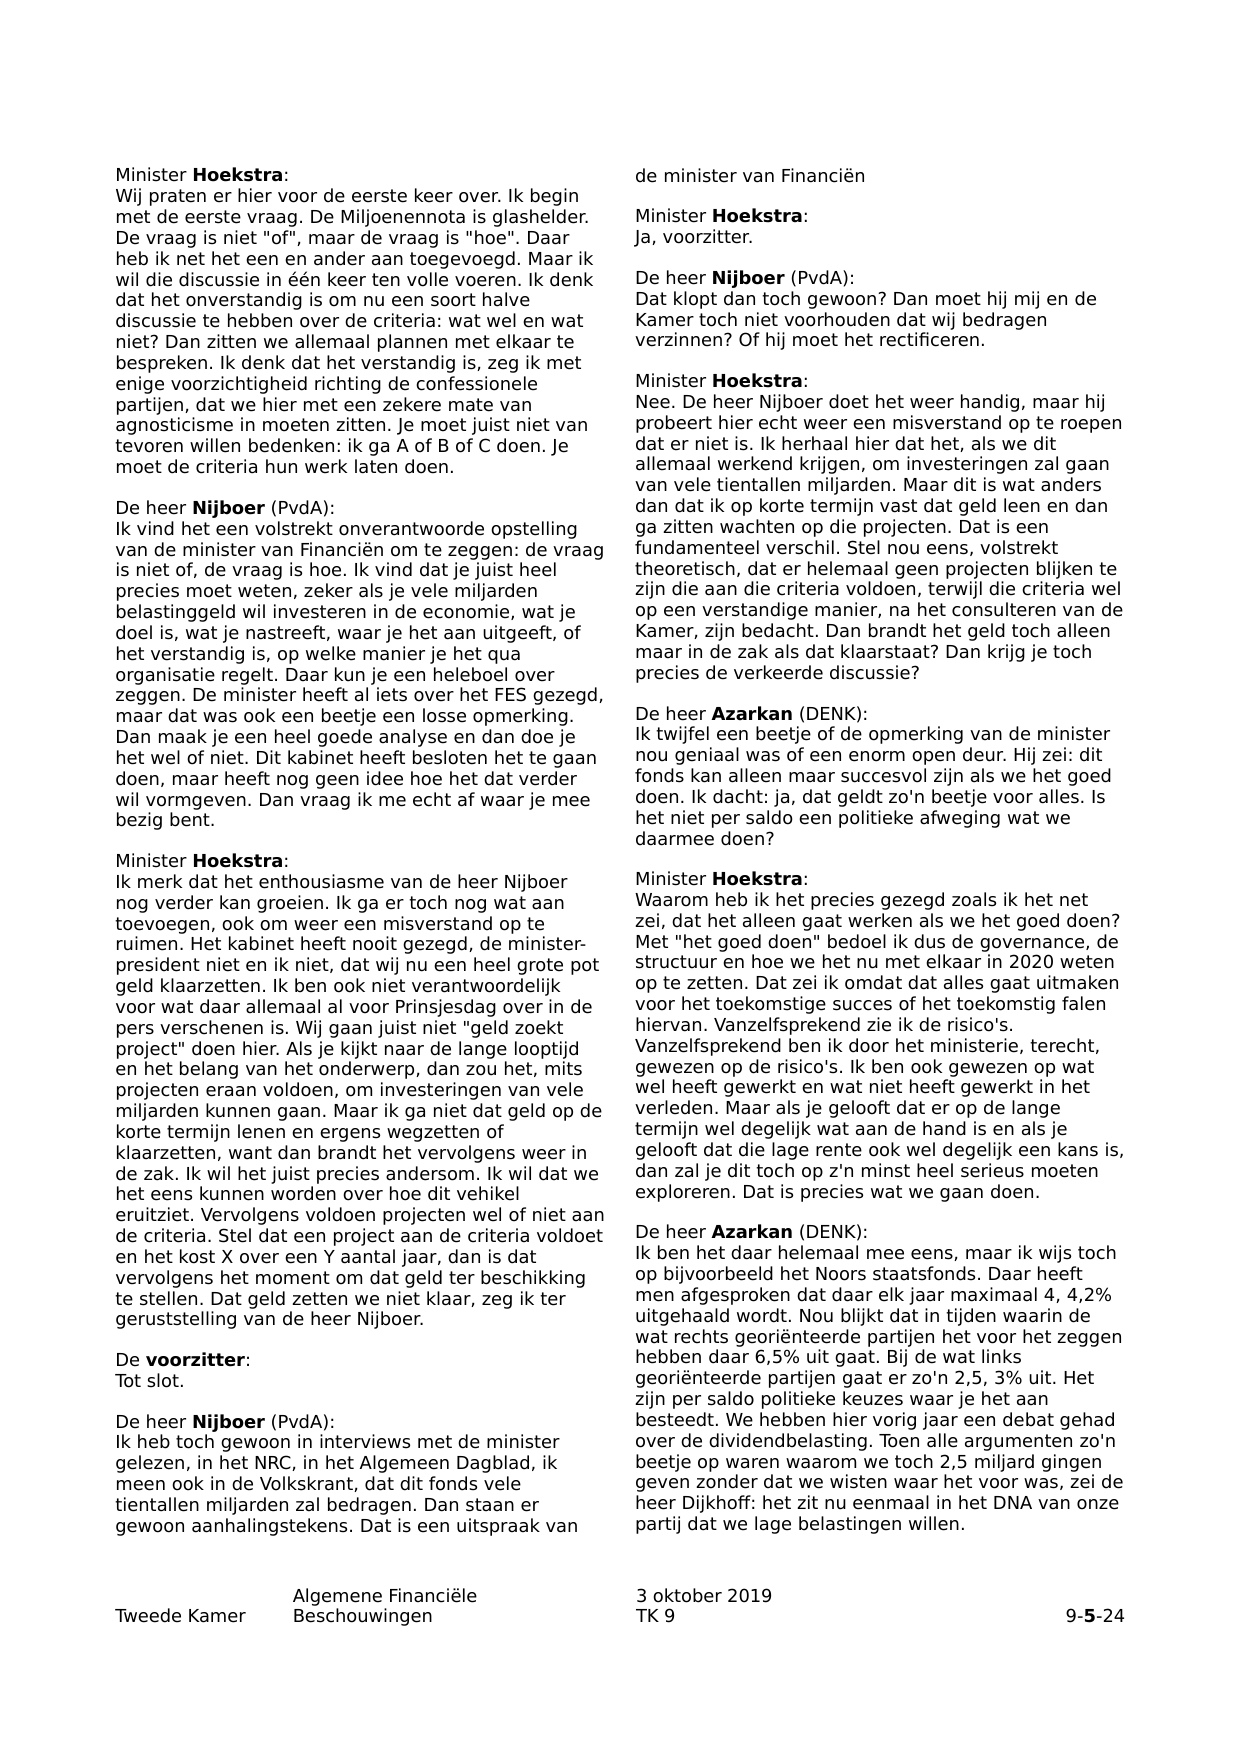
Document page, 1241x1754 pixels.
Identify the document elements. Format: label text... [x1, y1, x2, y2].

text Minister Hoekstra: [115, 165, 605, 186]
text Ik ben het daar helemaal mee eens, maar ik wijs toch op bijvoorbeeld het Noors staatsfonds. Daar heeft men afgesproken dat daar elk jaar maximaal 4, 4,2% uitgehaald wordt. Nou blijkt dat in tijden waarin de wat rechts georiënteerde partijen het voor het zeggen hebben daar 6,5% uit gaat. Bij de wat links georiënteerde partijen gaat er zo'n 2,5, 3% uit. Het zijn per saldo politieke keuzes waar je het aan besteedt. We hebben hier vorig jaar een debat gehad over de dividendbelasting. Toen alle argumenten zo'n beetje op waren waarom we toch 2,5 miljard gingen geven zonder dat we wisten waar het voor was, zei de heer Dijkhoff: het zit nu eenmaal in het DNA van onze partij dat we lage belastingen willen. [635, 1243, 1125, 1535]
text Minister Hoekstra: [115, 851, 605, 872]
text Dat klopt dan toch gewoon? Dan moet hij mij en de Kamer toch niet voorhouden dat wij bedragen verzinnen? Of hij moet het rectificeren. [635, 288, 1125, 351]
text Minister Hoekstra: [635, 869, 1125, 890]
text Ik twijfel een beetje of de opmerking van de minister nou geniaal was of een enorm open deur. Hij zei: dit fonds kan alleen maar succesvol zijn als we het goed doen. Ik dacht: ja, dat geldt zo'n beetje voor alles. Is het niet per saldo een politieke afweging wat we daarmee doen? [635, 724, 1125, 849]
text Minister Hoekstra: [635, 371, 1125, 392]
text Waarom heb ik het precies gezegd zoals ik het net zei, dat het alleen gaat werken als we het goed doen? Met "het goed doen" bedoel ik dus de governance, de structuur en hoe we het nu met elkaar in 2020 weten op te zetten. Dat zei ik omdat dat alles gaat uitmaken voor het toekomstige succes of het toekomstig falen hiervan. Vanzelfsprekend zie ik de risico's. Vanzelfsprekend ben ik door het ministerie, terecht, gewezen op de risico's. Ik ben ook gewezen op wat wel heeft gewerkt en wat niet heeft gewerkt in het verleden. Maar als je gelooft dat er op de lange termijn wel degelijk wat aan de hand is en als je gelooft dat die lage rente ook wel degelijk een kans is, dan zal je dit toch op z'n minst heel serieus moeten exploreren. Dat is precies wat we gaan doen. [635, 890, 1125, 1202]
text Ik vind het een volstrekt onverantwoorde opstelling van de minister van Financiën om te zeggen: de vraag is niet of, de vraag is hoe. Ik vind dat je juist heel precies moet weten, zeker als je vele miljarden belastinggeld wil investeren in de economie, wat je doel is, wat je nastreeft, waar je het aan uitgeeft, of het verstandig is, op welke manier je het qua organisatie regelt. Daar kun je een heleboel over zeggen. De minister heeft al iets over het FES gezegd, maar dat was ook een beetje een losse opmerking. Dan maak je een heel goede analyse en dan doe je het wel of niet. Dit kabinet heeft besloten het te gaan doen, maar heeft nog geen idee hoe het dat verder wil vormgeven. Dan vraag ik me echt af waar je mee bezig bent. [115, 518, 605, 831]
text Wij praten er hier voor de eerste keer over. Ik begin met de eerste vraag. De Miljoenennota is glashelder. De vraag is niet "of", maar de vraag is "hoe". Daar heb ik net het een en ander aan toegevoegd. Maar ik wil die discussie in één keer ten volle voeren. Ik denk dat het onverstandig is om nu een soort halve discussie te hebben over de criteria: wat wel en wat niet? Dan zitten we allemaal plannen met elkaar te bespreken. Ik denk dat het verstandig is, zeg ik met enige voorzichtigheid richting de confessionele partijen, dat we hier met een zekere mate van agnosticisme in moeten zitten. Je moet juist niet van tevoren willen bedenken: ik ga A of B of C doen. Je moet de criteria hun werk laten doen. [115, 186, 605, 478]
text De heer Nijboer (PvdA): [635, 268, 1125, 288]
text Ik merk dat het enthousiasme van de heer Nijboer nog verder kan groeien. Ik ga er toch nog wat aan toevoegen, ook om weer een misverstand op te ruimen. Het kabinet heeft nooit gezegd, de minister-president niet en ik niet, dat wij nu een heel grote pot geld klaarzetten. Ik ben ook niet verantwoordelijk voor wat daar allemaal al voor Prinsjesdag over in de pers verschenen is. Wij gaan juist niet "geld zoekt project" doen hier. Als je kijkt naar de lange looptijd en het belang van het onderwerp, dan zou het, mits projecten eraan voldoen, om investeringen van vele miljarden kunnen gaan. Maar ik ga niet dat geld op de korte termijn lenen en ergens wegzetten of klaarzetten, want dan brandt het vervolgens weer in de zak. Ik wil het juist precies andersom. Ik wil dat we het eens kunnen worden over hoe dit vehikel eruitziet. Vervolgens voldoen projecten wel of niet aan de criteria. Stel dat een project aan de criteria voldoet en het kost X over een Y aantal jaar, dan is dat vervolgens het moment om dat geld ter beschikking te stellen. Dat geld zetten we niet klaar, zeg ik ter geruststelling van de heer Nijboer. [115, 872, 605, 1330]
text de minister van Financiën [635, 165, 1125, 186]
text De heer Azarkan (DENK): [635, 1222, 1125, 1243]
text Ik heb toch gewoon in interviews met de minister gelezen, in het NRC, in het Algemeen Dagblad, ik meen ook in de Volkskrant, dat dit fonds vele tientallen miljarden zal bedragen. Dan staan er gewoon aanhalingstekens. Dat is een uitspraak van [115, 1432, 605, 1536]
text De heer Nijboer (PvdA): [115, 498, 605, 518]
text Minister Hoekstra: [635, 206, 1125, 227]
text De voorzitter: [115, 1350, 605, 1371]
text Ja, voorzitter. [635, 227, 1125, 248]
text De heer Nijboer (PvdA): [115, 1412, 605, 1432]
text Tot slot. [115, 1371, 605, 1392]
text De heer Azarkan (DENK): [635, 703, 1125, 724]
text Nee. De heer Nijboer doet het weer handig, maar hij probeert hier echt weer een misverstand op te roepen dat er niet is. Ik herhaal hier dat het, als we dit allemaal werkend krijgen, om investeringen zal gaan van vele tientallen miljarden. Maar dit is wat anders dan dat ik op korte termijn vast dat geld leen en dan ga zitten wachten op die projecten. Dat is een fundamenteel verschil. Stel nou eens, volstrekt theoretisch, dat er helemaal geen projecten blijken te zijn die aan die criteria voldoen, terwijl die criteria wel op een verstandige manier, na het consulteren van de Kamer, zijn bedacht. Dan brandt het geld toch alleen maar in de zak als dat klaarstaat? Dan krijg je toch precies de verkeerde discussie? [635, 392, 1125, 683]
